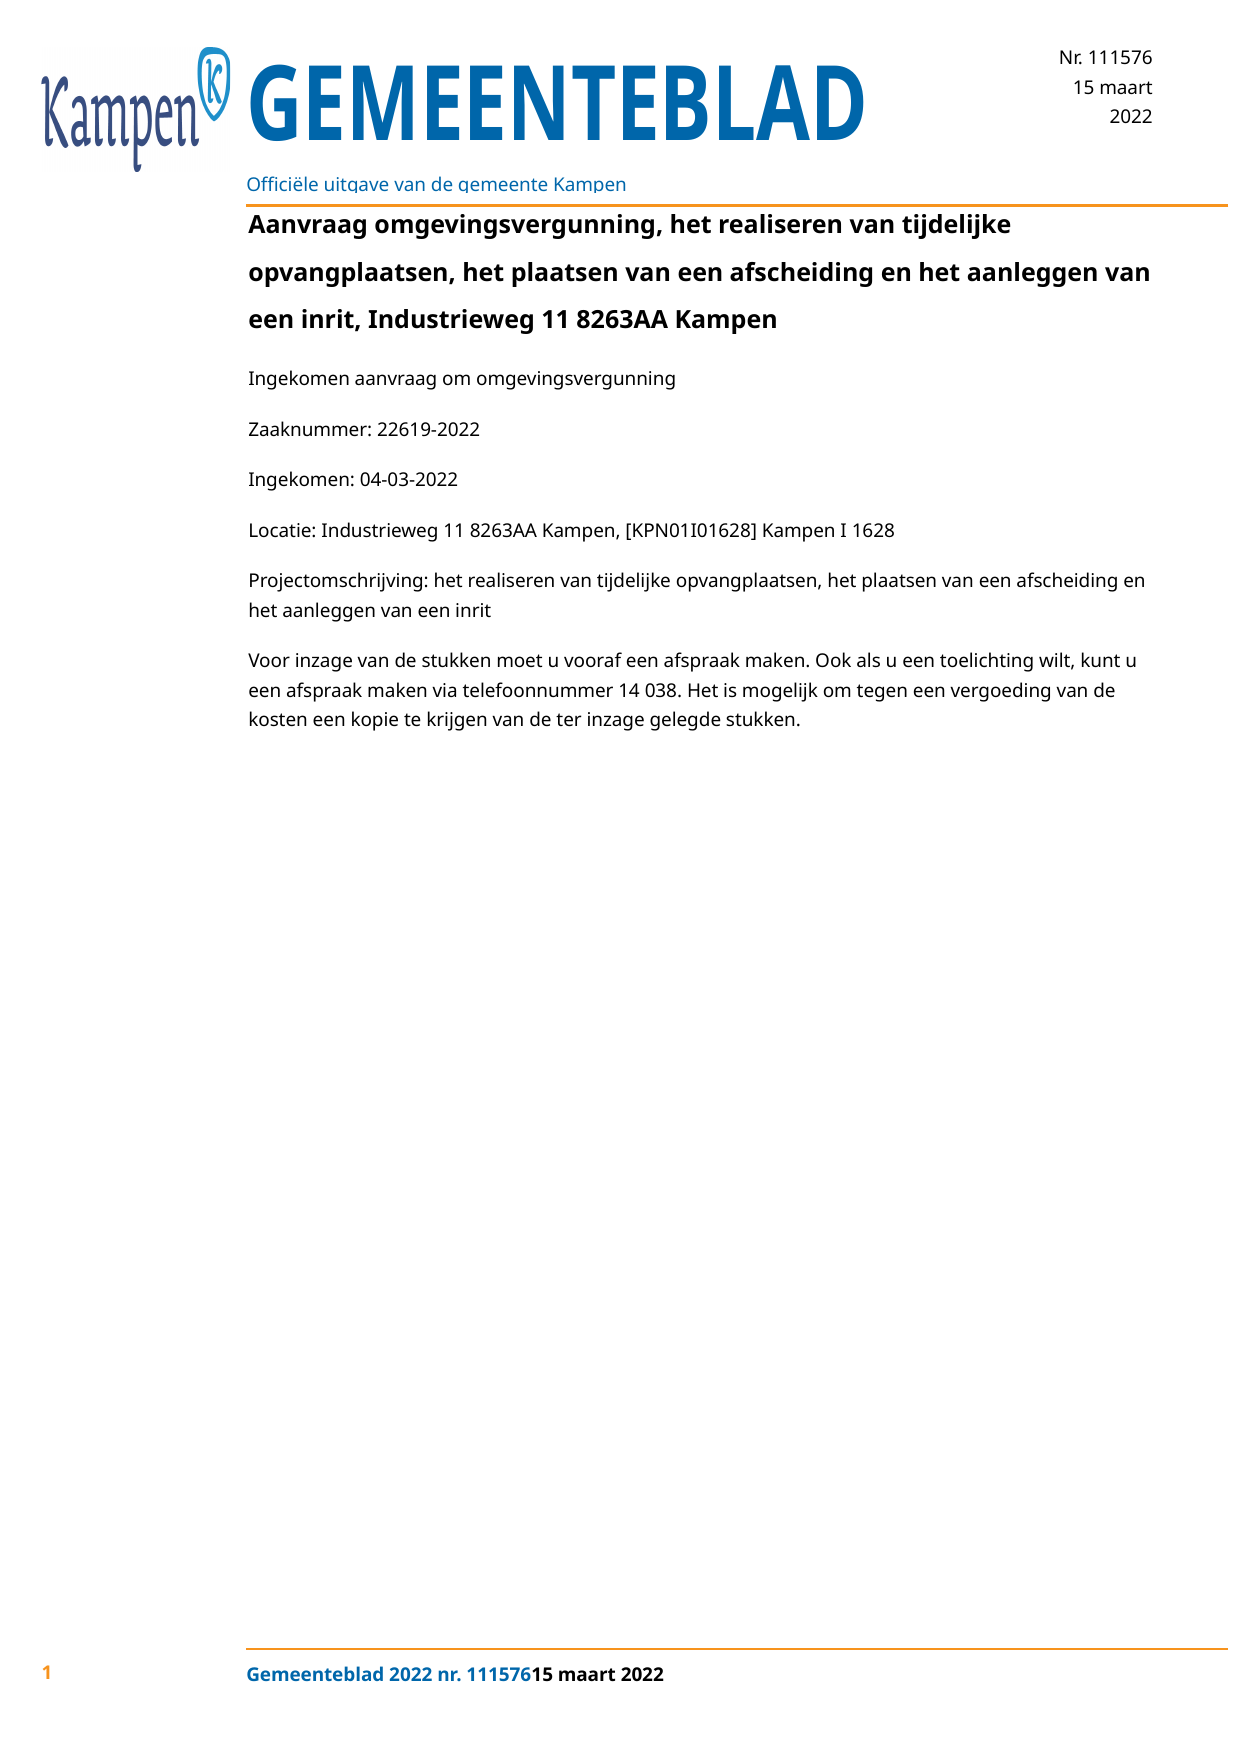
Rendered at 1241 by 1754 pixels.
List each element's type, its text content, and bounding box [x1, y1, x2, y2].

text Voor inzage van de stukken moet u vooraf een afspraak maken. Ook als u een toelichting wilt, kunt u een afspraak maken via telefoonnummer 14 038. Het is mogelijk om tegen een vergoeding van de kosten een kopie te krijgen van de ter inzage gelegde stukken. [248, 647, 1152, 732]
text Ingekomen aanvraag om omgevingsvergunning [248, 366, 1152, 391]
text Projectomschrijving: het realiseren van tijdelijke opvangplaatsen, het plaatsen van een afscheiding en het aanleggen van een inrit [248, 567, 1152, 622]
text Aanvraag omgevingsvergunning, het realiseren van tijdelijke opvangplaatsen, het plaatsen van een afscheiding en het aanleggen van een inrit, Industrieweg 11 8263AA Kampen [248, 207, 1152, 336]
text Ingekomen: 04-03-2022 [248, 466, 1152, 492]
text Locatie: Industrieweg 11 8263AA Kampen, [KPN01I01628] Kampen I 1628 [248, 517, 1152, 542]
picture [41, 47, 231, 172]
text Zaaknummer: 22619-2022 [248, 416, 1152, 442]
